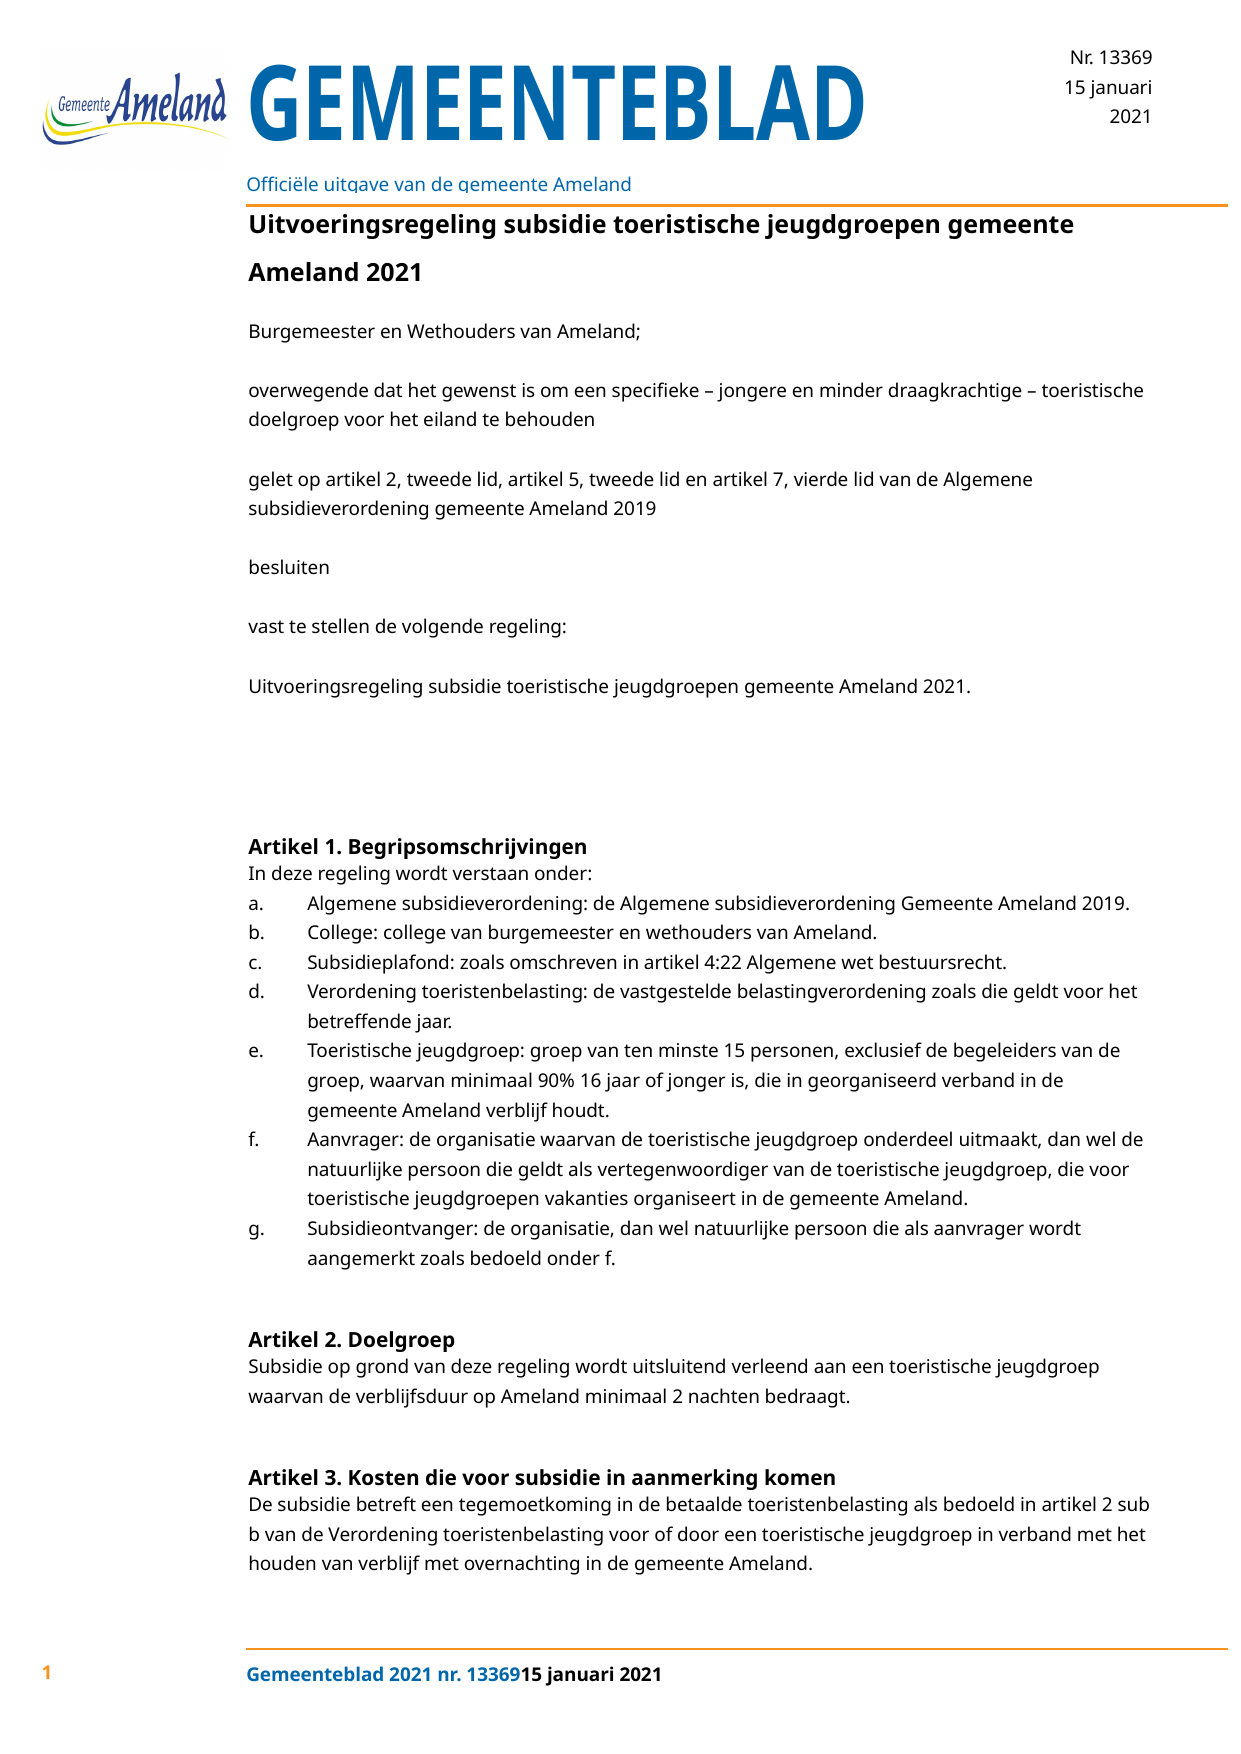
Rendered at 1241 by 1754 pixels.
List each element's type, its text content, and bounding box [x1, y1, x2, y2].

text besluiten [248, 554, 1152, 580]
list Subsidieontvanger: de organisatie, dan wel natuurlijke persoon die als aanvrager wordt aangemerkt zoals bedoeld onder f. [248, 1215, 1152, 1271]
text vast te stellen de volgende regeling: [248, 614, 1152, 639]
text Subsidie op grond van deze regeling wordt uitsluitend verleend aan een toeristische jeugdgroep waarvan de verblijfsduur op Ameland minimaal 2 nachten bedraagt. [248, 1353, 1152, 1408]
text Artikel 1. Begripsomschrijvingen [248, 832, 1152, 860]
list Aanvrager: de organisatie waarvan de toeristische jeugdgroep onderdeel uitmaakt, dan wel de natuurlijke persoon die geldt als vertegenwoordiger van de toeristische jeugdgroep, die voor toeristische jeugdgroepen vakanties organiseert in de gemeente Ameland. [248, 1126, 1152, 1211]
text In deze regeling wordt verstaan onder: [248, 860, 1152, 886]
text gelet op artikel 2, tweede lid, artikel 5, tweede lid en artikel 7, vierde lid van de Algemene subsidieverordening gemeente Ameland 2019 [248, 466, 1152, 521]
picture [41, 47, 231, 172]
text Artikel 2. Doelgroep [248, 1325, 1152, 1353]
text Artikel 3. Kosten die voor subsidie in aanmerking komen [248, 1463, 1152, 1491]
text overwegende dat het gewenst is om een specifieke – jongere en minder draagkrachtige – toeristische doelgroep voor het eiland te behouden [248, 377, 1152, 432]
list Verordening toeristenbelasting: de vastgestelde belastingverordening zoals die geldt voor het betreffende jaar. [248, 978, 1152, 1034]
text Uitvoeringsregeling subsidie toeristische jeugdgroepen gemeente Ameland 2021. [248, 673, 1152, 699]
list College: college van burgemeester en wethouders van Ameland. [248, 919, 1152, 945]
text De subsidie betreft een tegemoetkoming in de betaalde toeristenbelasting als bedoeld in artikel 2 sub b van de Verordening toeristenbelasting voor of door een toeristische jeugdgroep in verband met het houden van verblijf met overnachting in de gemeente Ameland. [248, 1491, 1152, 1576]
list Algemene subsidieverordening: de Algemene subsidieverordening Gemeente Ameland 2019. [248, 890, 1152, 916]
list Toeristische jeugdgroep: groep van ten minste 15 personen, exclusief de begeleiders van de groep, waarvan minimaal 90% 16 jaar of jonger is, die in georganiseerd verband in de gemeente Ameland verblijf houdt. [248, 1038, 1152, 1123]
text Burgemeester en Wethouders van Ameland; [248, 318, 1152, 344]
list Subsidieplafond: zoals omschreven in artikel 4:22 Algemene wet bestuursrecht. [248, 949, 1152, 975]
text Uitvoeringsregeling subsidie toeristische jeugdgroepen gemeente Ameland 2021 [248, 207, 1152, 288]
